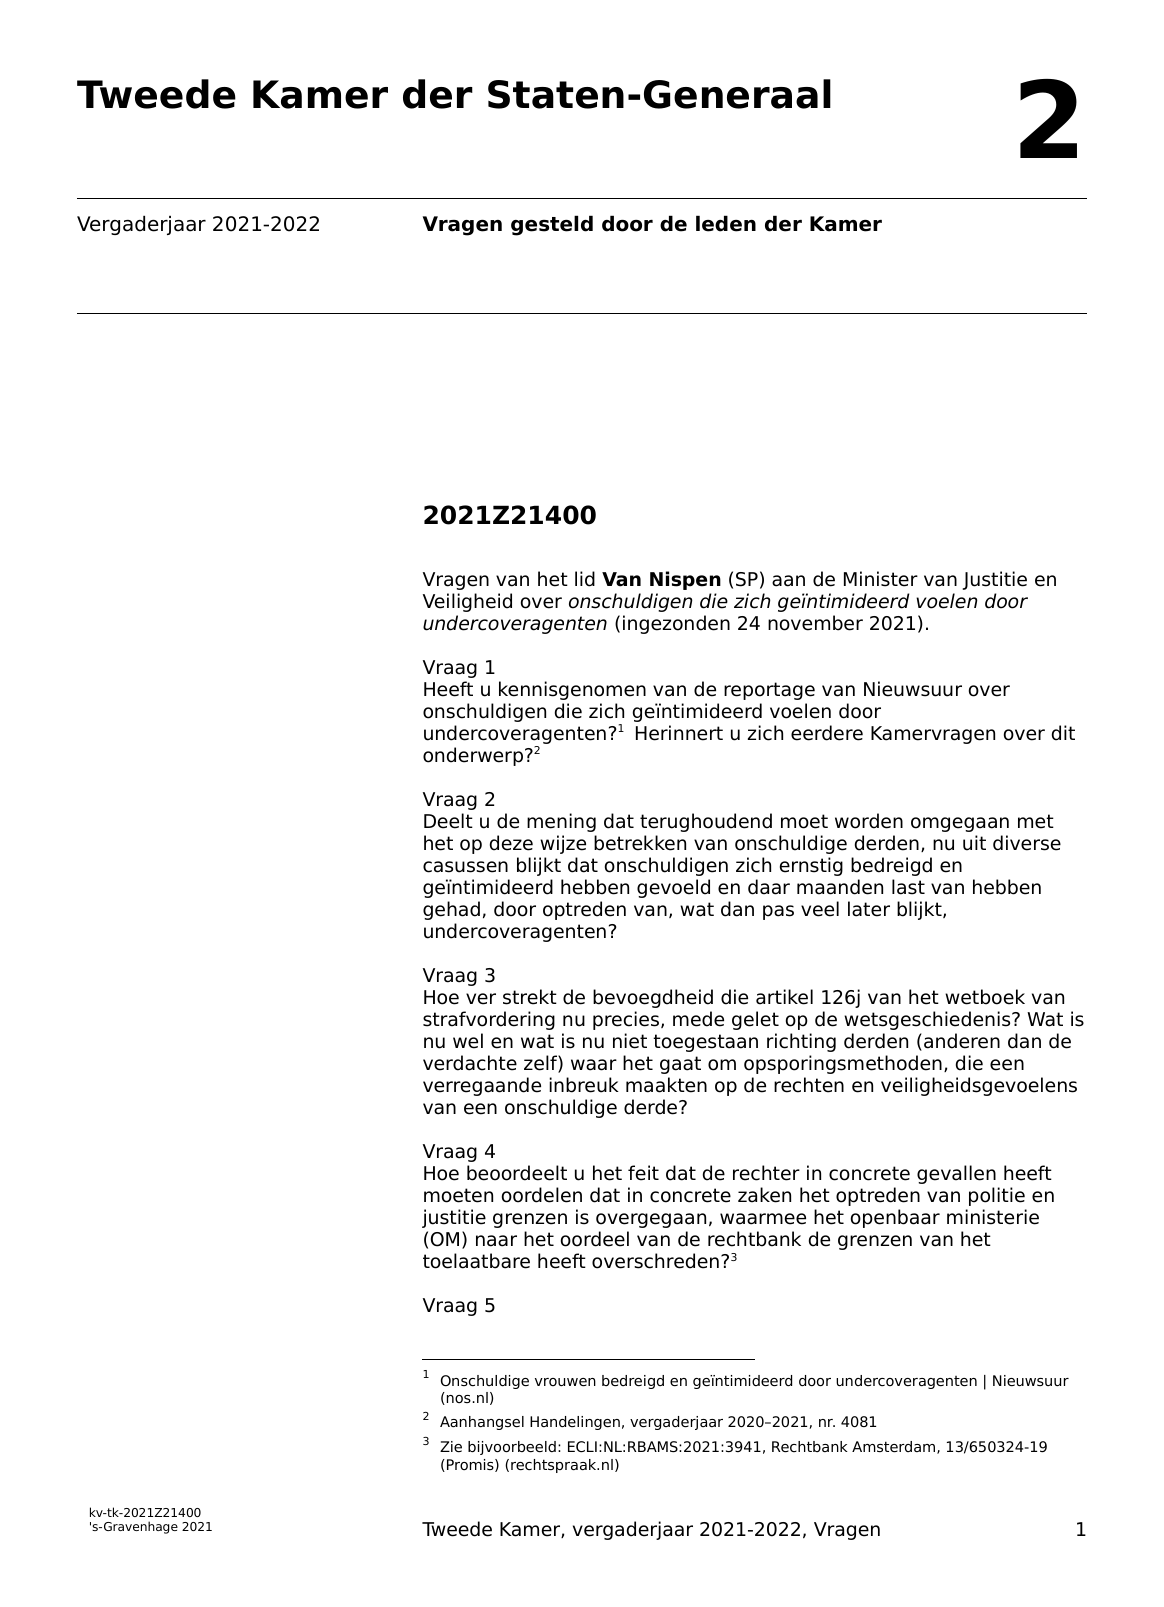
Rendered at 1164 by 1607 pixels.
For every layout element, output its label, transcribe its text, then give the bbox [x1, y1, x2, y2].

text Deelt u de mening dat terughoudend moet worden omgegaan met het op deze wijze betrekken van onschuldige derden, nu uit diverse casussen blijkt dat onschuldigen zich ernstig bedreigd en geïntimideerd hebben gevoeld en daar maanden last van hebben gehad, door optreden van, wat dan pas veel later blijkt, undercoveragenten? [422, 811, 1087, 943]
table_cell Vragen gesteld door de leden der Kamer [422, 199, 1087, 313]
text Vraag 4 [422, 1141, 1087, 1163]
text 's-Gravenhage 2021 [88, 1520, 323, 1534]
text Vraag 1 [422, 657, 1087, 679]
text Vraag 3 [422, 965, 1087, 987]
text Aanhangsel Handelingen, vergaderjaar 2020–2021, nr. 4081 [422, 1410, 1087, 1432]
text Heeft u kennisgenomen van de reportage van Nieuwsuur over onschuldigen die zich geïntimideerd voelen door undercoveragenten? Herinnert u zich eerdere Kamervragen over dit onderwerp? [422, 679, 1087, 767]
table_cell Vergaderjaar 2021-2022 [77, 199, 422, 313]
text Hoe ver strekt de bevoegdheid die artikel 126j van het wetboek van strafvordering nu precies, mede gelet op de wetsgeschiedenis? Wat is nu wel en wat is nu niet toegestaan richting derden (anderen dan de verdachte zelf) waar het gaat om opsporingsmethoden, die een verregaande inbreuk maakten op de rechten en veiligheidsgevoelens van een onschuldige derde? [422, 987, 1087, 1119]
text kv-tk-2021Z21400 [88, 1506, 323, 1520]
text Zie bijvoorbeeld: ECLI:NL:RBAMS:2021:3941, Rechtbank Amsterdam, 13/650324-19 (Promis) (rechtspraak.nl) [422, 1435, 1087, 1474]
table_header 2 [886, 59, 1087, 198]
text 2021Z21400 [422, 501, 1087, 531]
text Hoe beoordeelt u het feit dat de rechter in concrete gevallen heeft moeten oordelen dat in concrete zaken het optreden van politie en justitie grenzen is overgegaan, waarmee het openbaar ministerie (OM) naar het oordeel van de rechtbank de grenzen van het toelaatbare heeft overschreden? [422, 1163, 1087, 1273]
table_header Tweede Kamer der Staten-Generaal [77, 59, 886, 198]
text Vraag 2 [422, 789, 1087, 811]
text Onschuldige vrouwen bedreigd en geïntimideerd door undercoveragenten | Nieuwsuur (nos.nl) [422, 1368, 1087, 1407]
text Vragen van het lid Van Nispen (SP) aan de Minister van Justitie en Veiligheid over onschuldigen die zich geïntimideerd voelen door undercoveragenten (ingezonden 24 november 2021). [422, 569, 1087, 635]
text Vraag 5 [422, 1295, 1087, 1317]
